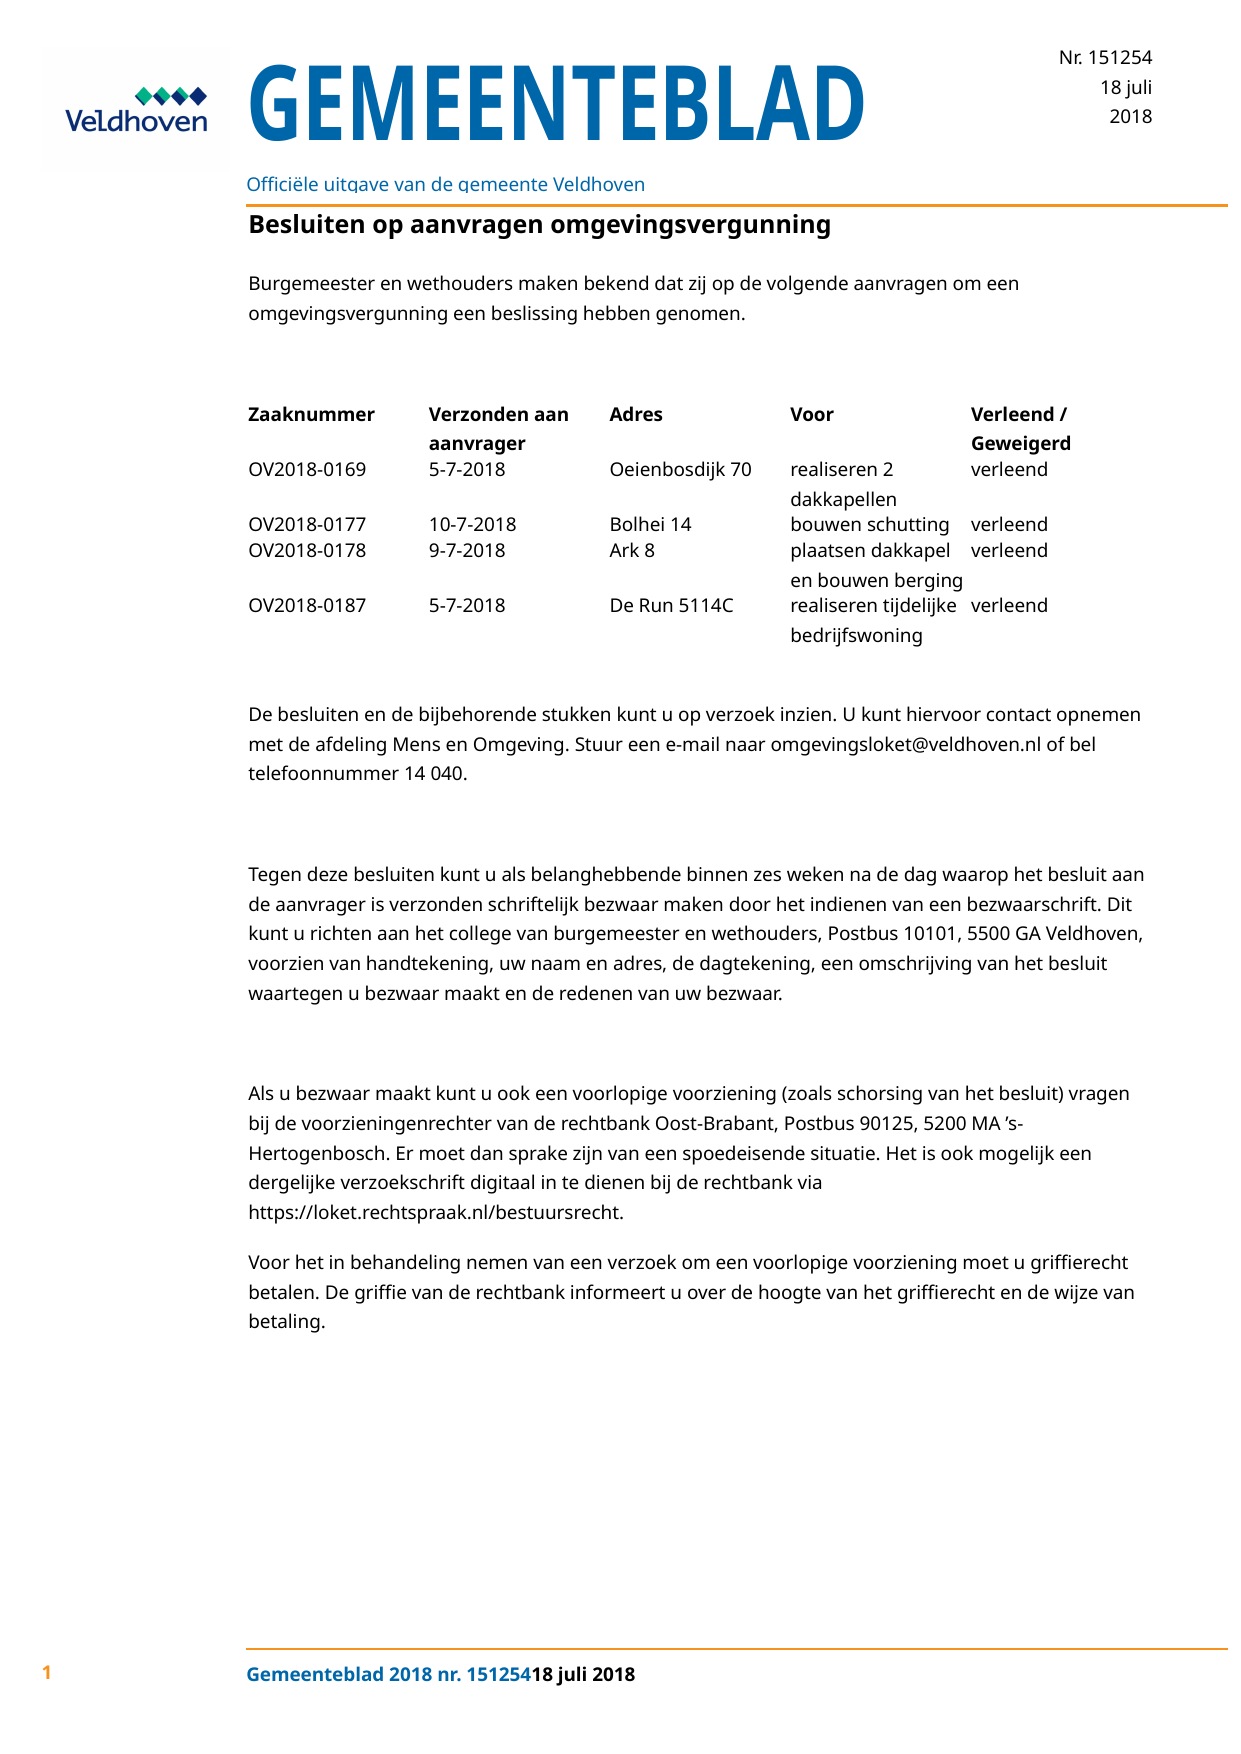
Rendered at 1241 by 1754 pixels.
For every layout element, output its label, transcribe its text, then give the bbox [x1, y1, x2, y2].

table_cell Ark 8 [609, 537, 790, 592]
table_cell realiseren 2 dakkapellen [790, 456, 971, 511]
table_cell verleend [971, 511, 1152, 537]
table_cell Oeienbosdijk 70 [609, 456, 790, 511]
table_cell plaatsen dakkapel en bouwen berging [790, 537, 971, 592]
text Burgemeester en wethouders maken bekend dat zij op de volgende aanvragen om een omgevingsvergunning een beslissing hebben genomen. [248, 270, 1152, 326]
table_cell OV2018-0178 [248, 537, 429, 592]
table_cell realiseren tijdelijke bedrijfswoning [790, 593, 971, 648]
table_cell OV2018-0187 [248, 593, 429, 648]
table_cell 9-7-2018 [429, 537, 609, 592]
table_cell OV2018-0169 [248, 456, 429, 511]
table_cell verleend [971, 537, 1152, 592]
table_header Voor [790, 401, 971, 456]
table_cell 5-7-2018 [429, 456, 609, 511]
table_cell OV2018-0177 [248, 511, 429, 537]
text Tegen deze besluiten kunt u als belanghebbende binnen zes weken na de dag waarop het besluit aan de aanvrager is verzonden schriftelijk bezwaar maken door het indienen van een bezwaarschrift. Dit kunt u richten aan het college van burgemeester en wethouders, Postbus 10101, 5500 GA Veldhoven, voorzien van handtekening, uw naam en adres, de dagtekening, een omschrijving van het besluit waartegen u bezwaar maakt en de redenen van uw bezwaar. [248, 861, 1152, 1006]
picture [41, 47, 231, 172]
text De besluiten en de bijbehorende stukken kunt u op verzoek inzien. U kunt hiervoor contact opnemen met de afdeling Mens en Omgeving. Stuur een e-mail naar omgevingsloket@veldhoven.nl of bel telefoonnummer 14 040. [248, 701, 1152, 786]
table_header Adres [609, 401, 790, 456]
table_cell verleend [971, 456, 1152, 511]
table_header Verzonden aan aanvrager [429, 401, 609, 456]
table_header Zaaknummer [248, 401, 429, 456]
text Besluiten op aanvragen omgevingsvergunning [248, 207, 1152, 241]
table_cell 10-7-2018 [429, 511, 609, 537]
table_cell bouwen schutting [790, 511, 971, 537]
text Als u bezwaar maakt kunt u ook een voorlopige voorziening (zoals schorsing van het besluit) vragen bij de voorzieningenrechter van de rechtbank Oost-Brabant, Postbus 90125, 5200 MA ’s-Hertogenbosch. Er moet dan sprake zijn van een spoedeisende situatie. Het is ook mogelijk een dergelijke verzoekschrift digitaal in te dienen bij de rechtbank via https://loket.rechtspraak.nl/bestuursrecht. [248, 1081, 1152, 1225]
table_cell Bolhei 14 [609, 511, 790, 537]
table_cell De Run 5114C [609, 593, 790, 648]
table_cell verleend [971, 593, 1152, 648]
text Voor het in behandeling nemen van een verzoek om een voorlopige voorziening moet u griffierecht betalen. De griffie van de rechtbank informeert u over de hoogte van het griffierecht en de wijze van betaling. [248, 1249, 1152, 1334]
table_header Verleend / Geweigerd [971, 401, 1152, 456]
table_cell 5-7-2018 [429, 593, 609, 648]
